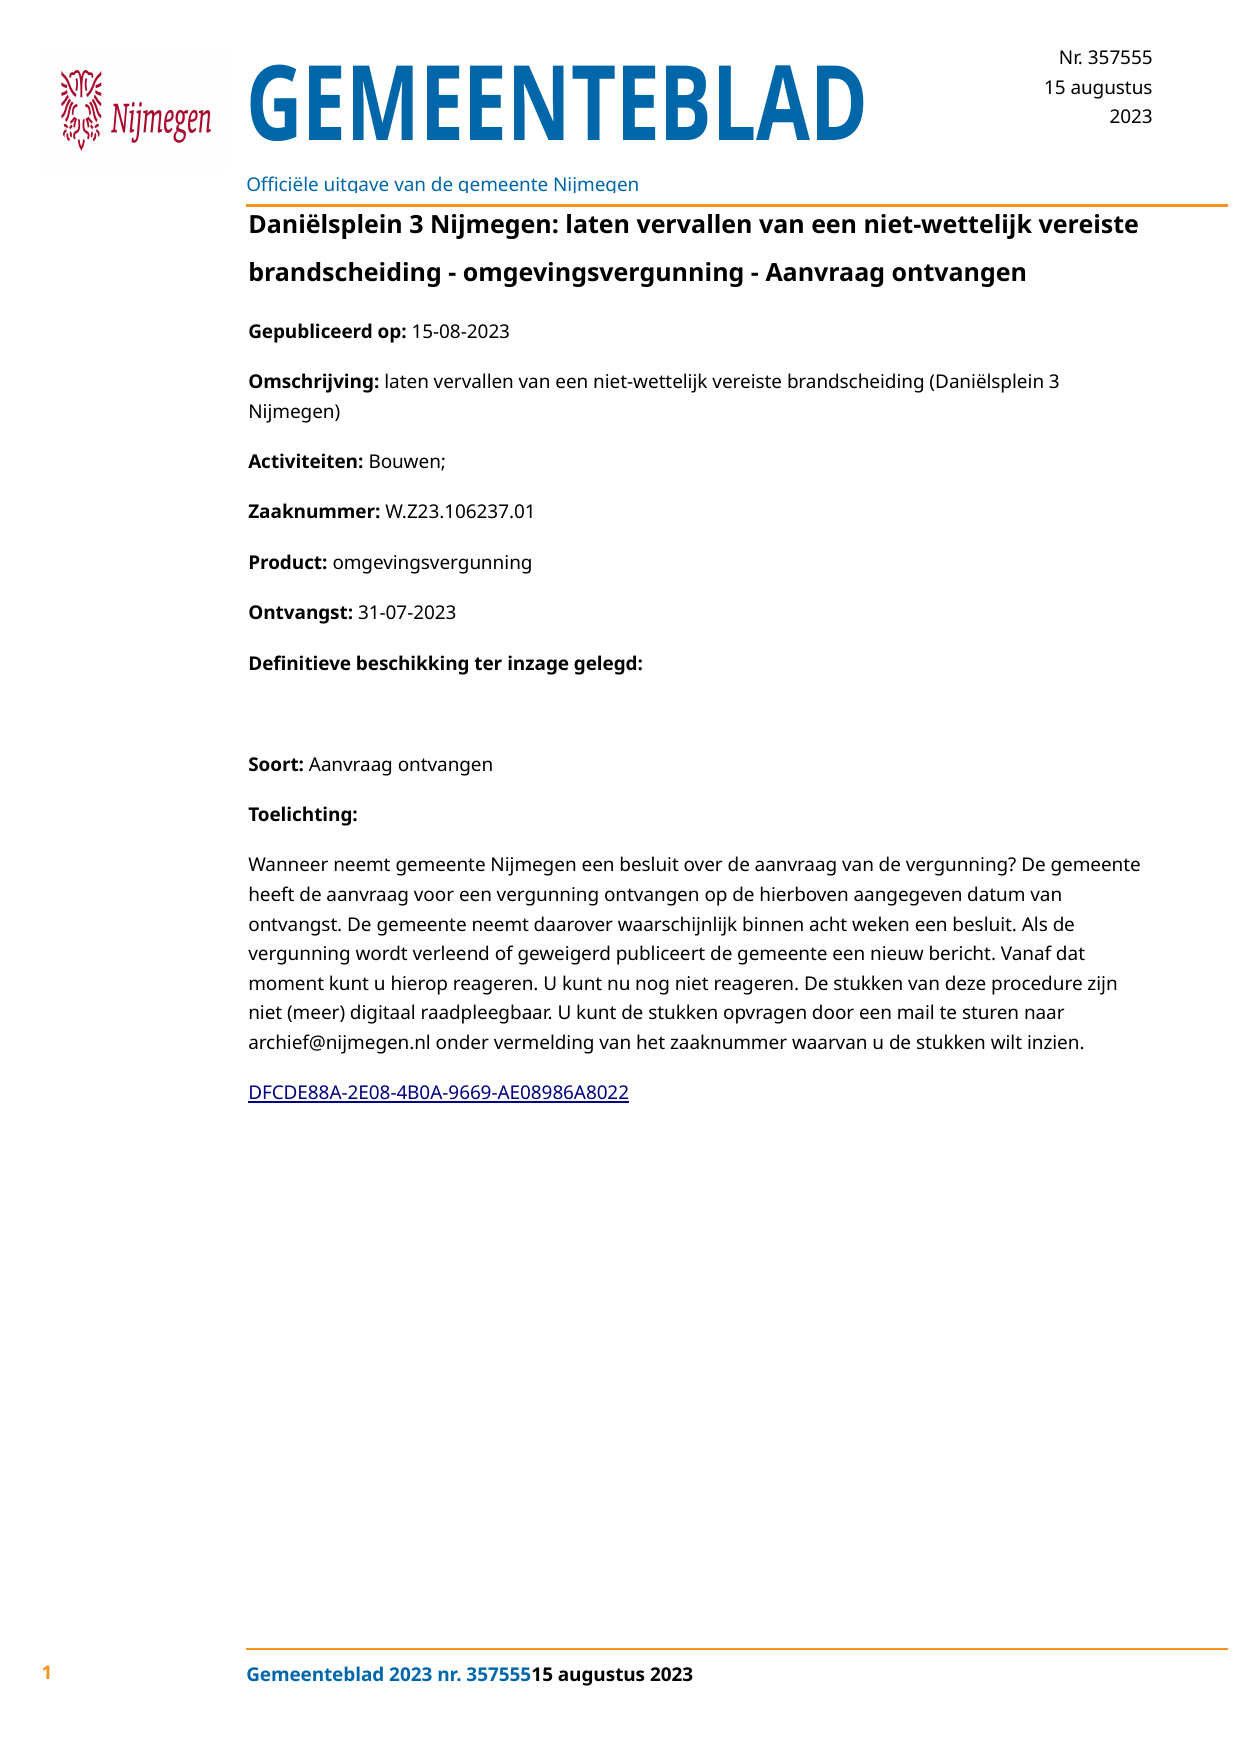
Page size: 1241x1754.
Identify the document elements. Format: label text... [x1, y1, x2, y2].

text Soort: Aanvraag ontvangen [248, 751, 1152, 777]
text Definitieve beschikking ter inzage gelegd: [248, 650, 1152, 676]
text Product: omgevingsvergunning [248, 549, 1152, 575]
text Toelichting: [248, 801, 1152, 827]
text Gepubliceerd op: 15-08-2023 [248, 318, 1152, 344]
text Zaaknummer: W.Z23.106237.01 [248, 499, 1152, 524]
text Ontvangst: 31-07-2023 [248, 599, 1152, 625]
text Omschrijving: laten vervallen van een niet-wettelijk vereiste brandscheiding (Daniëlsplein 3 Nijmegen) [248, 368, 1152, 424]
text Daniëlsplein 3 Nijmegen: laten vervallen van een niet-wettelijk vereiste brandscheiding - omgevingsvergunning - Aanvraag ontvangen [248, 207, 1152, 288]
picture [41, 47, 231, 172]
text Activiteiten: Bouwen; [248, 448, 1152, 474]
text DFCDE88A-2E08-4B0A-9669-AE08986A8022 [248, 1079, 1152, 1105]
text Wanneer neemt gemeente Nijmegen een besluit over de aanvraag van de vergunning? De gemeente heeft de aanvraag voor een vergunning ontvangen op de hierboven aangegeven datum van ontvangst. De gemeente neemt daarover waarschijnlijk binnen acht weken een besluit. Als de vergunning wordt verleend of geweigerd publiceert de gemeente een nieuw bericht. Vanaf dat moment kunt u hierop reageren. U kunt nu nog niet reageren. De stukken van deze procedure zijn niet (meer) digitaal raadpleegbaar. U kunt de stukken opvragen door een mail te sturen naar archief@nijmegen.nl onder vermelding van het zaaknummer waarvan u de stukken wilt inzien. [248, 852, 1152, 1055]
